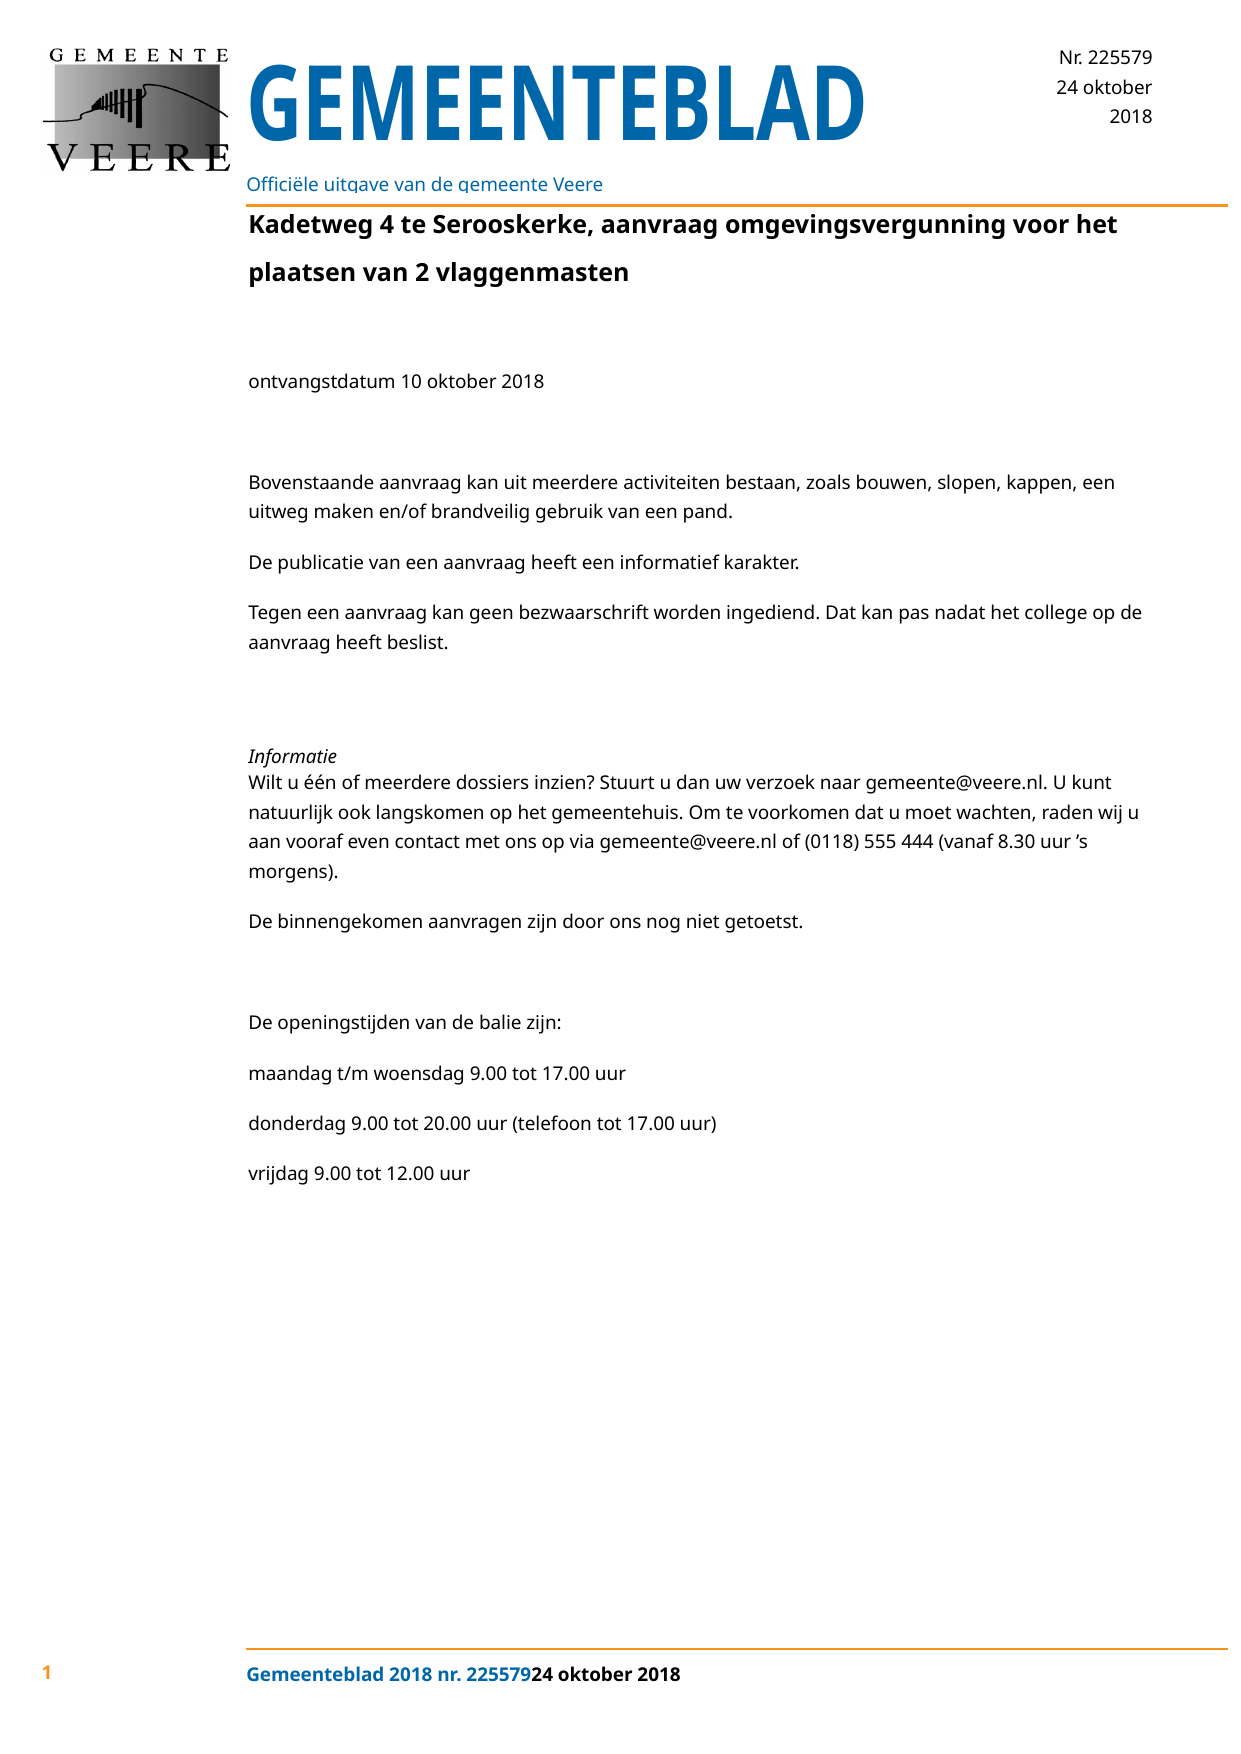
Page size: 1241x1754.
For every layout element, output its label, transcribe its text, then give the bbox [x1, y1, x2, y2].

text Bovenstaande aanvraag kan uit meerdere activiteiten bestaan, zoals bouwen, slopen, kappen, een uitweg maken en/of brandveilig gebruik van een pand. [248, 469, 1152, 524]
text donderdag 9.00 tot 20.00 uur (telefoon tot 17.00 uur) [248, 1110, 1152, 1136]
text Kadetweg 4 te Serooskerke, aanvraag omgevingsvergunning voor het plaatsen van 2 vlaggenmasten [248, 207, 1152, 288]
text ontvangstdatum 10 oktober 2018 [248, 368, 1152, 394]
text Informatie [248, 743, 1152, 769]
text Tegen een aanvraag kan geen bezwaarschrift worden ingediend. Dat kan pas nadat het college op de aanvraag heeft beslist. [248, 599, 1152, 655]
text De openingstijden van de balie zijn: [248, 1009, 1152, 1035]
text maandag t/m woensdag 9.00 tot 17.00 uur [248, 1060, 1152, 1085]
picture [41, 47, 231, 172]
text vrijdag 9.00 tot 12.00 uur [248, 1161, 1152, 1186]
text De binnengekomen aanvragen zijn door ons nog niet getoetst. [248, 908, 1152, 934]
text Wilt u één of meerdere dossiers inzien? Stuurt u dan uw verzoek naar gemeente@veere.nl. U kunt natuurlijk ook langskomen op het gemeentehuis. Om te voorkomen dat u moet wachten, raden wij u aan vooraf even contact met ons op via gemeente@veere.nl of (0118) 555 444 (vanaf 8.30 uur ’s morgens). [248, 769, 1152, 884]
text De publicatie van een aanvraag heeft een informatief karakter. [248, 549, 1152, 575]
